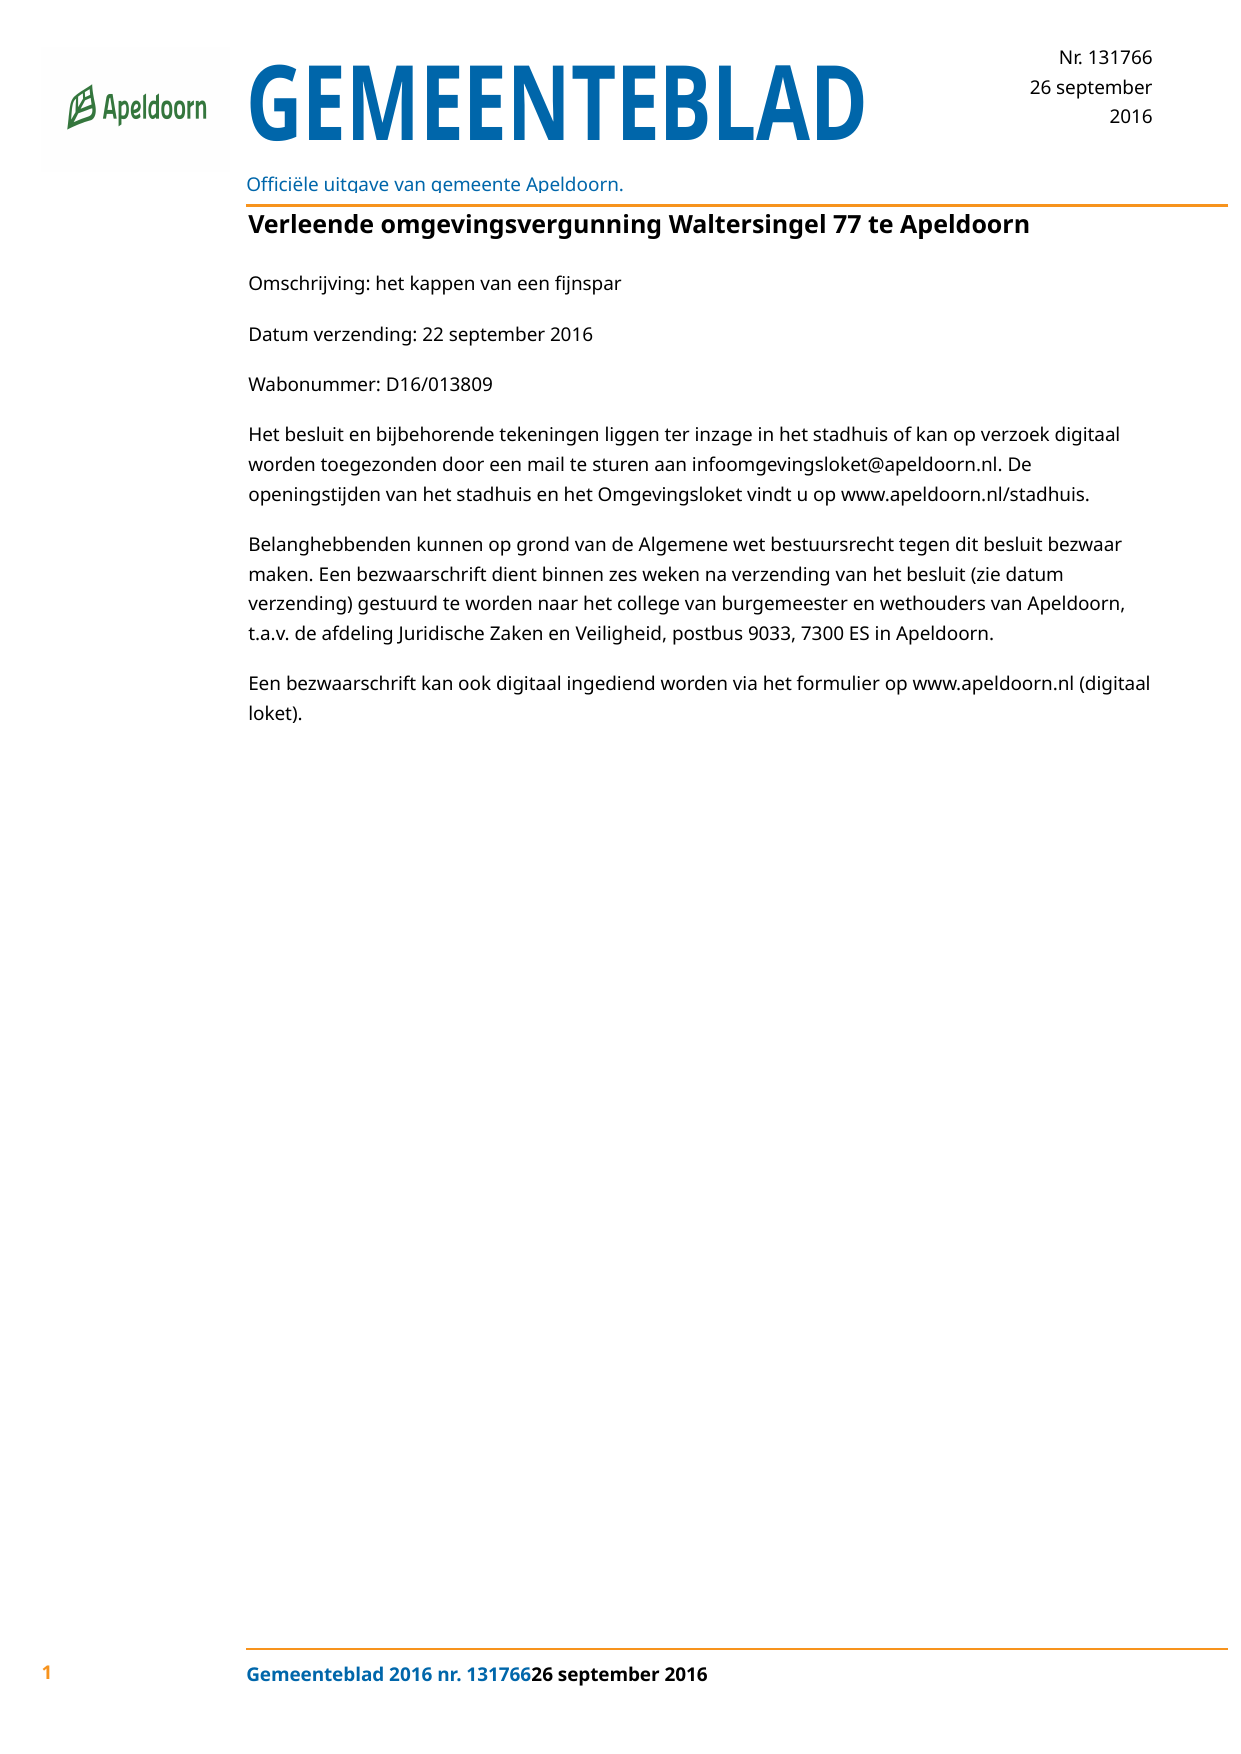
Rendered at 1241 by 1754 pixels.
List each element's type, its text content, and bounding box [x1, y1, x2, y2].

text Belanghebbenden kunnen op grond van de Algemene wet bestuursrecht tegen dit besluit bezwaar maken. Een bezwaarschrift dient binnen zes weken na verzending van het besluit (zie datum verzending) gestuurd te worden naar het college van burgemeester en wethouders van Apeldoorn, t.a.v. de afdeling Juridische Zaken en Veiligheid, postbus 9033, 7300 ES in Apeldoorn. [248, 531, 1152, 646]
text Een bezwaarschrift kan ook digitaal ingediend worden via het formulier op www.apeldoorn.nl (digitaal loket). [248, 670, 1152, 726]
text Het besluit en bijbehorende tekeningen liggen ter inzage in het stadhuis of kan op verzoek digitaal worden toegezonden door een mail te sturen aan infoomgevingsloket@apeldoorn.nl. De openingstijden van het stadhuis en het Omgevingsloket vindt u op www.apeldoorn.nl/stadhuis. [248, 422, 1152, 506]
text Omschrijving: het kappen van een fijnspar [248, 270, 1152, 296]
text Datum verzending: 22 september 2016 [248, 321, 1152, 346]
text Wabonummer: D16/013809 [248, 371, 1152, 397]
picture [41, 47, 231, 172]
text Verleende omgevingsvergunning Waltersingel 77 te Apeldoorn [248, 207, 1152, 241]
